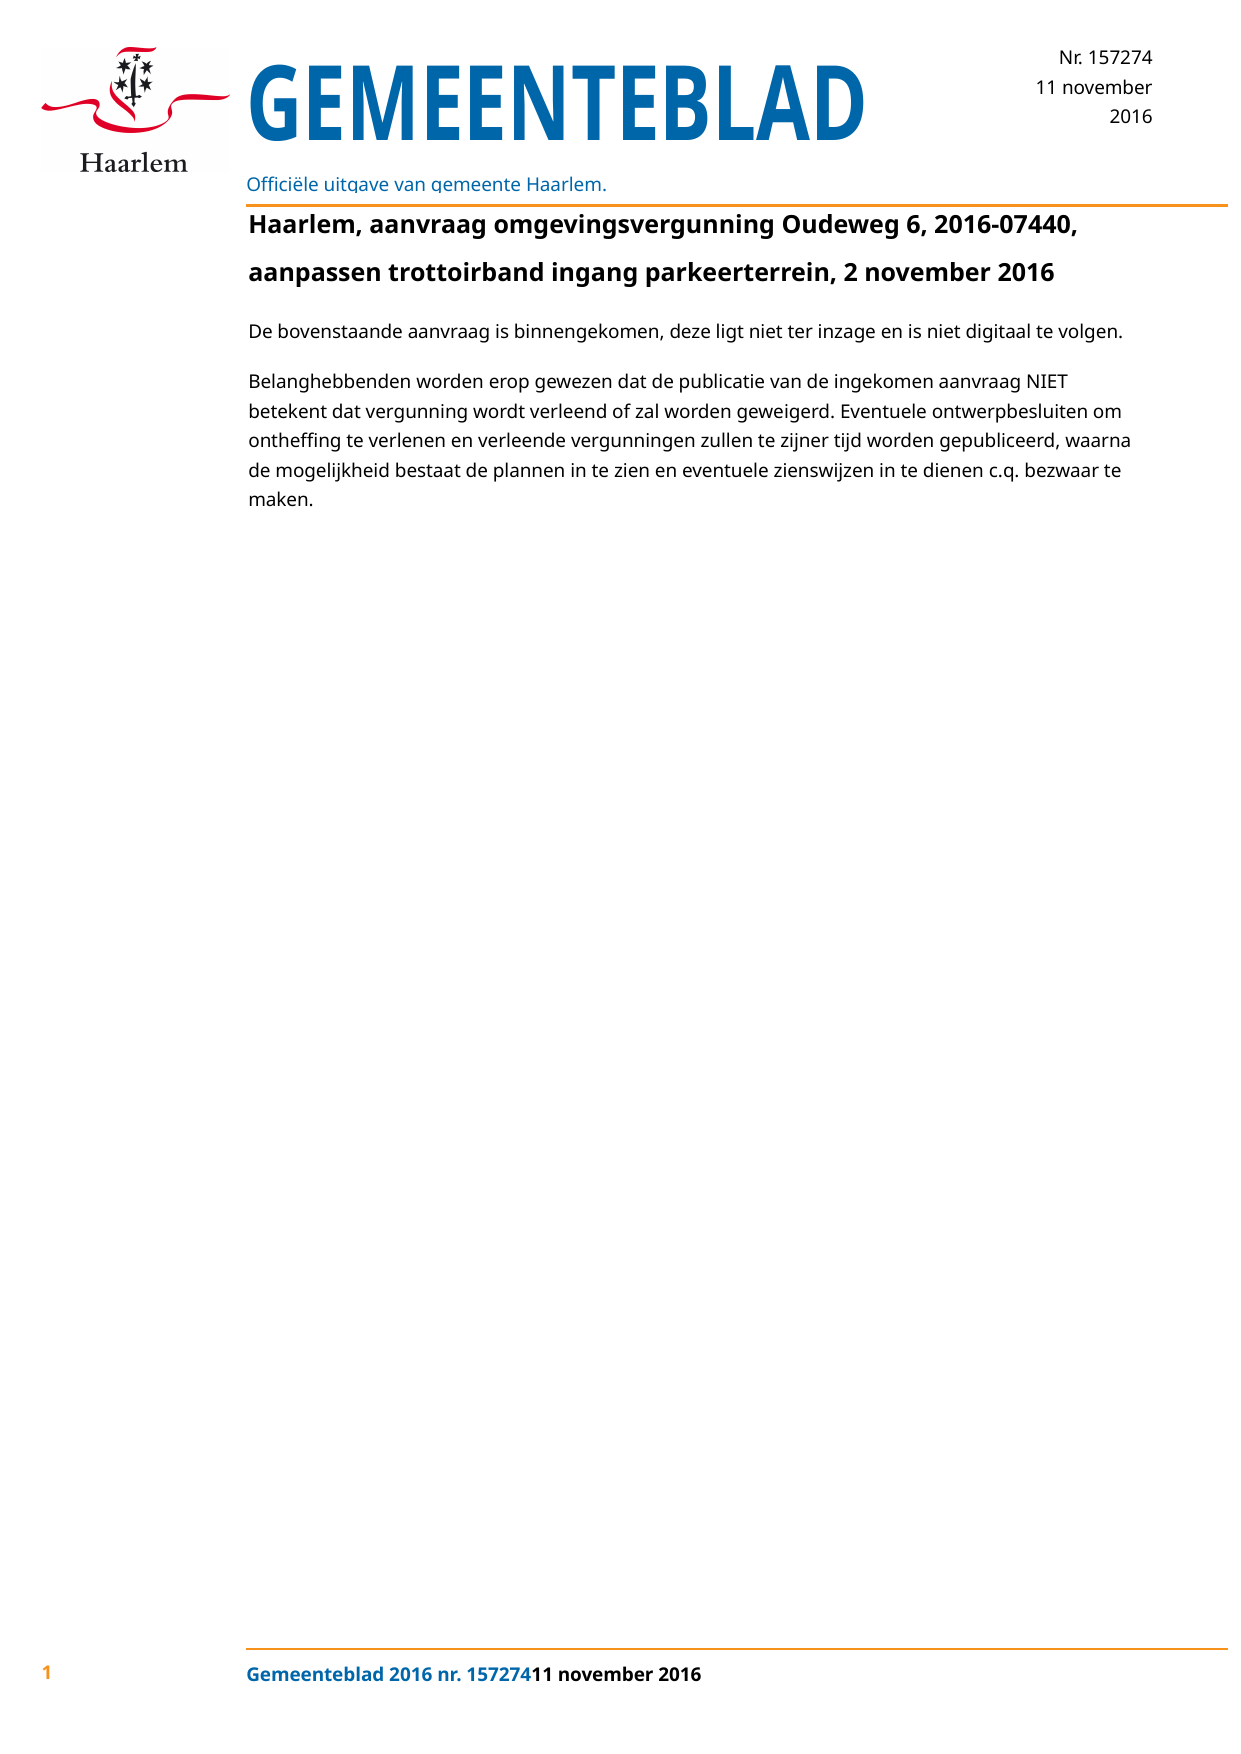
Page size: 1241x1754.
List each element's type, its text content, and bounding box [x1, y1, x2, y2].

text De bovenstaande aanvraag is binnengekomen, deze ligt niet ter inzage en is niet digitaal te volgen. [248, 318, 1152, 344]
text Haarlem, aanvraag omgevingsvergunning Oudeweg 6, 2016-07440, aanpassen trottoirband ingang parkeerterrein, 2 november 2016 [248, 207, 1152, 288]
text Belanghebbenden worden erop gewezen dat de publicatie van de ingekomen aanvraag NIET betekent dat vergunning wordt verleend of zal worden geweigerd. Eventuele ontwerpbesluiten om ontheffing te verlenen en verleende vergunningen zullen te zijner tijd worden gepubliceerd, waarna de mogelijkheid bestaat de plannen in te zien en eventuele zienswijzen in te dienen c.q. bezwaar te maken. [248, 368, 1152, 512]
picture [41, 47, 231, 172]
